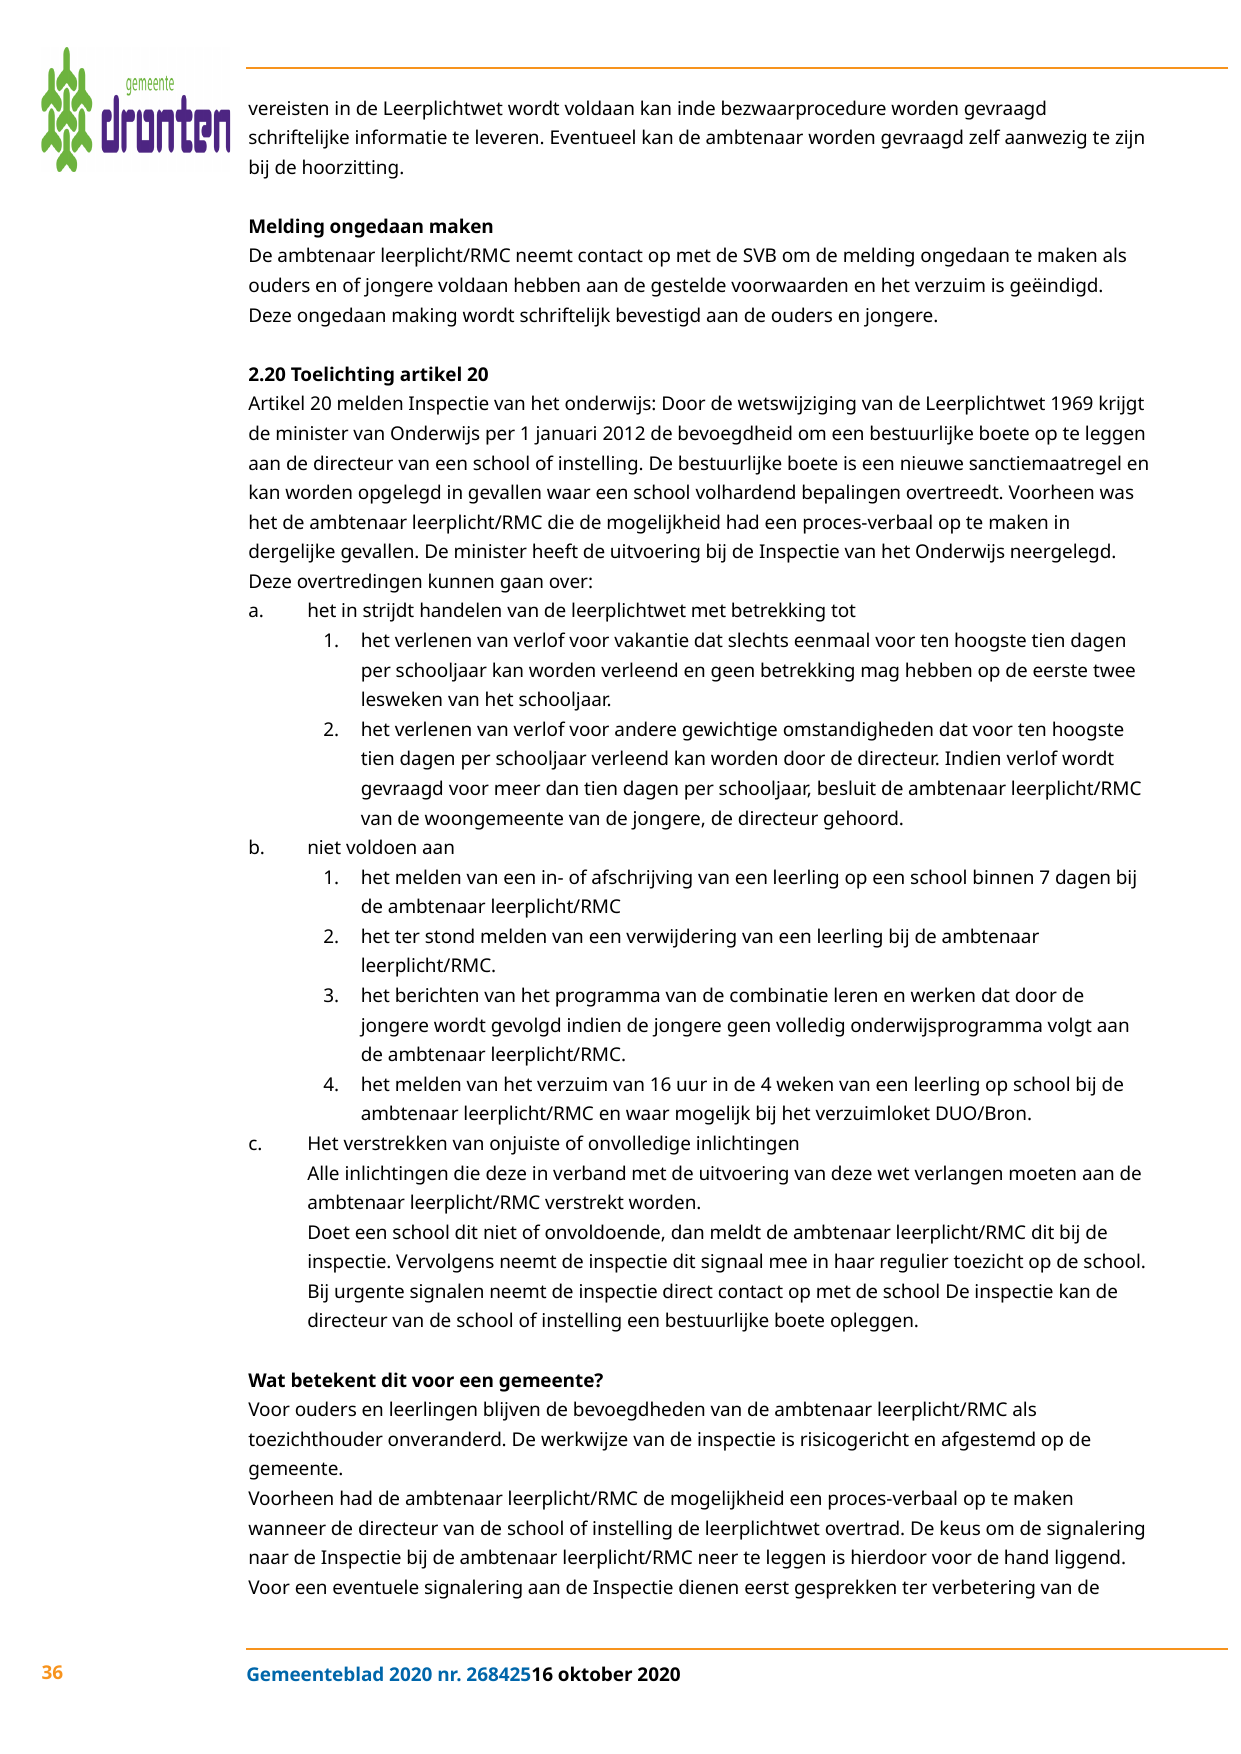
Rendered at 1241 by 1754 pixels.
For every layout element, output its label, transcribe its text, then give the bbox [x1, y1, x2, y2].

text Voorheen had de ambtenaar leerplicht/RMC de mogelijkheid een proces-verbaal op te maken wanneer de directeur van de school of instelling de leerplichtwet overtrad. De keus om de signalering naar de Inspectie bij de ambtenaar leerplicht/RMC neer te leggen is hierdoor voor de hand liggend. [248, 1485, 1152, 1570]
list het berichten van het programma van de combinatie leren en werken dat door de jongere wordt gevolgd indien de jongere geen volledig onderwijsprogramma volgt aan de ambtenaar leerplicht/RMC. [323, 982, 1152, 1067]
text Artikel 20 melden Inspectie van het onderwijs: Door de wetswijziging van de Leerplichtwet 1969 krijgt de minister van Onderwijs per 1 januari 2012 de bevoegdheid om een bestuurlijke boete op te leggen aan de directeur van een school of instelling. De bestuurlijke boete is een nieuwe sanctiemaatregel en kan worden opgelegd in gevallen waar een school volhardend bepalingen overtreedt. Voorheen was het de ambtenaar leerplicht/RMC die de mogelijkheid had een proces-verbaal op te maken in dergelijke gevallen. De minister heeft de uitvoering bij de Inspectie van het Onderwijs neergelegd. [248, 391, 1152, 564]
list niet voldoen aan [248, 834, 1152, 860]
text Wat betekent dit voor een gemeente? [248, 1367, 1152, 1393]
text vereisten in de Leerplichtwet wordt voldaan kan inde bezwaarprocedure worden gevraagd schriftelijke informatie te leveren. Eventueel kan de ambtenaar worden gevraagd zelf aanwezig te zijn bij de hoorzitting. [248, 95, 1152, 180]
list het melden van het verzuim van 16 uur in de 4 weken van een leerling op school bij de ambtenaar leerplicht/RMC en waar mogelijk bij het verzuimloket DUO/Bron. [323, 1071, 1152, 1126]
list het ter stond melden van een verwijdering van een leerling bij de ambtenaar leerplicht/RMC. [323, 923, 1152, 978]
list het melden van een in- of afschrijving van een leerling op een school binnen 7 dagen bij de ambtenaar leerplicht/RMC [323, 864, 1152, 919]
picture [41, 47, 231, 172]
list Het verstrekken van onjuiste of onvolledige inlichtingen [248, 1130, 1152, 1156]
text Voor ouders en leerlingen blijven de bevoegdheden van de ambtenaar leerplicht/RMC als toezichthouder onveranderd. De werkwijze van de inspectie is risicogericht en afgestemd op de gemeente. [248, 1396, 1152, 1481]
list het verlenen van verlof voor vakantie dat slechts eenmaal voor ten hoogste tien dagen per schooljaar kan worden verleend en geen betrekking mag hebben op de eerste twee lesweken van het schooljaar. [323, 627, 1152, 712]
text Voor een eventuele signalering aan de Inspectie dienen eerst gesprekken ter verbetering van de [248, 1574, 1152, 1600]
list het verlenen van verlof voor andere gewichtige omstandigheden dat voor ten hoogste tien dagen per schooljaar verleend kan worden door de directeur. Indien verlof wordt gevraagd voor meer dan tien dagen per schooljaar, besluit de ambtenaar leerplicht/RMC van de woongemeente van de jongere, de directeur gehoord. [323, 716, 1152, 831]
text 2.20 Toelichting artikel 20 [248, 361, 1152, 387]
text Deze overtredingen kunnen gaan over: [248, 568, 1152, 594]
text Melding ongedaan maken [248, 213, 1152, 239]
list Doet een school dit niet of onvoldoende, dan meldt de ambtenaar leerplicht/RMC dit bij de inspectie. Vervolgens neemt de inspectie dit signaal mee in haar regulier toezicht op de school. Bij urgente signalen neemt de inspectie direct contact op met de school De inspectie kan de directeur van de school of instelling een bestuurlijke boete opleggen. [248, 1219, 1152, 1333]
list Alle inlichtingen die deze in verband met de uitvoering van deze wet verlangen moeten aan de ambtenaar leerplicht/RMC verstrekt worden. [248, 1160, 1152, 1215]
list het in strijdt handelen van de leerplichtwet met betrekking tot [248, 598, 1152, 623]
text De ambtenaar leerplicht/RMC neemt contact op met de SVB om de melding ongedaan te maken als ouders en of jongere voldaan hebben aan de gestelde voorwaarden en het verzuim is geëindigd. Deze ongedaan making wordt schriftelijk bevestigd aan de ouders en jongere. [248, 243, 1152, 328]
